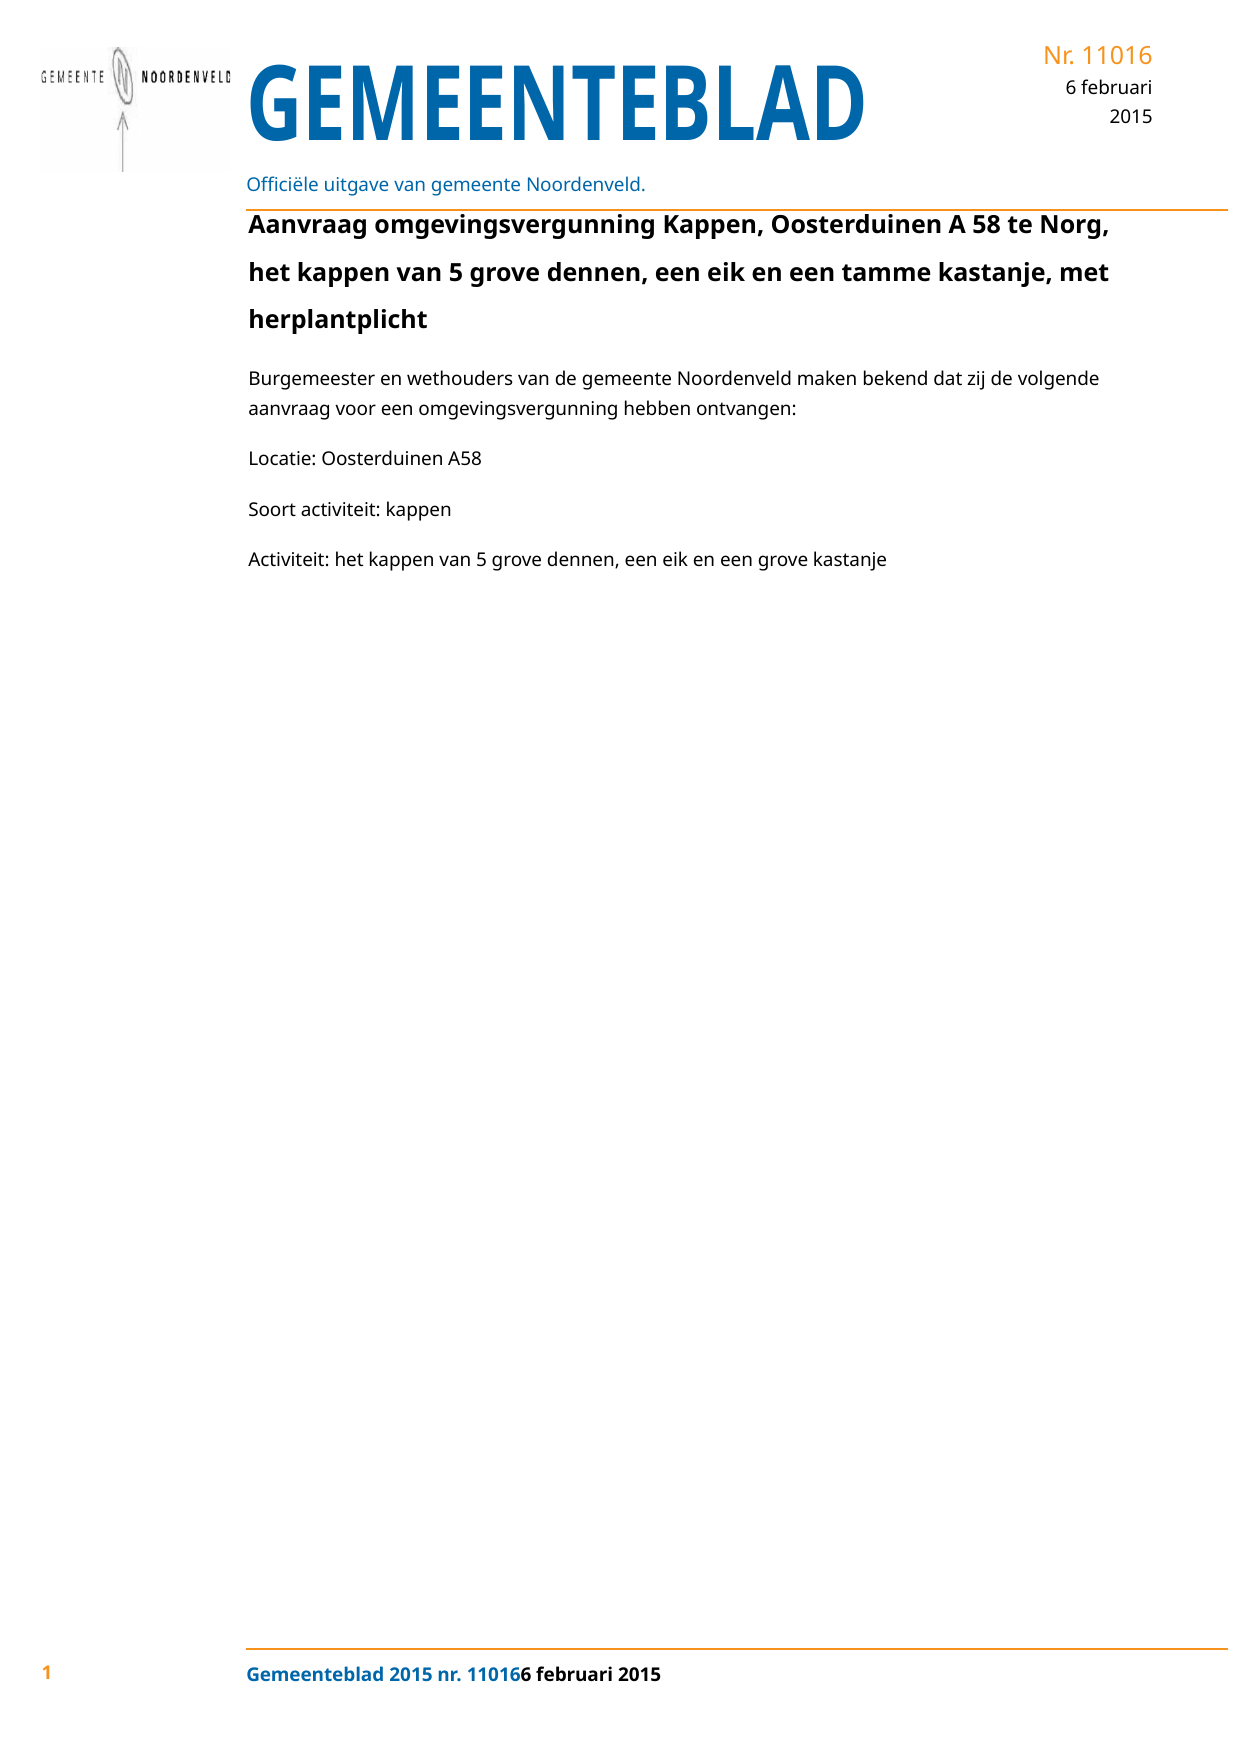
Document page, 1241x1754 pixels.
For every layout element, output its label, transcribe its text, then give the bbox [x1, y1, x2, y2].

text Activiteit: het kappen van 5 grove dennen, een eik en een grove kastanje [248, 546, 1152, 572]
text Aanvraag omgevingsvergunning Kappen, Oosterduinen A 58 te Norg, het kappen van 5 grove dennen, een eik en een tamme kastanje, met herplantplicht [248, 211, 1152, 336]
text Soort activiteit: kappen [248, 496, 1152, 522]
text Locatie: Oosterduinen A58 [248, 446, 1152, 471]
text Burgemeester en wethouders van de gemeente Noordenveld maken bekend dat zij de volgende aanvraag voor een omgevingsvergunning hebben ontvangen: [248, 366, 1152, 421]
picture [41, 47, 231, 172]
